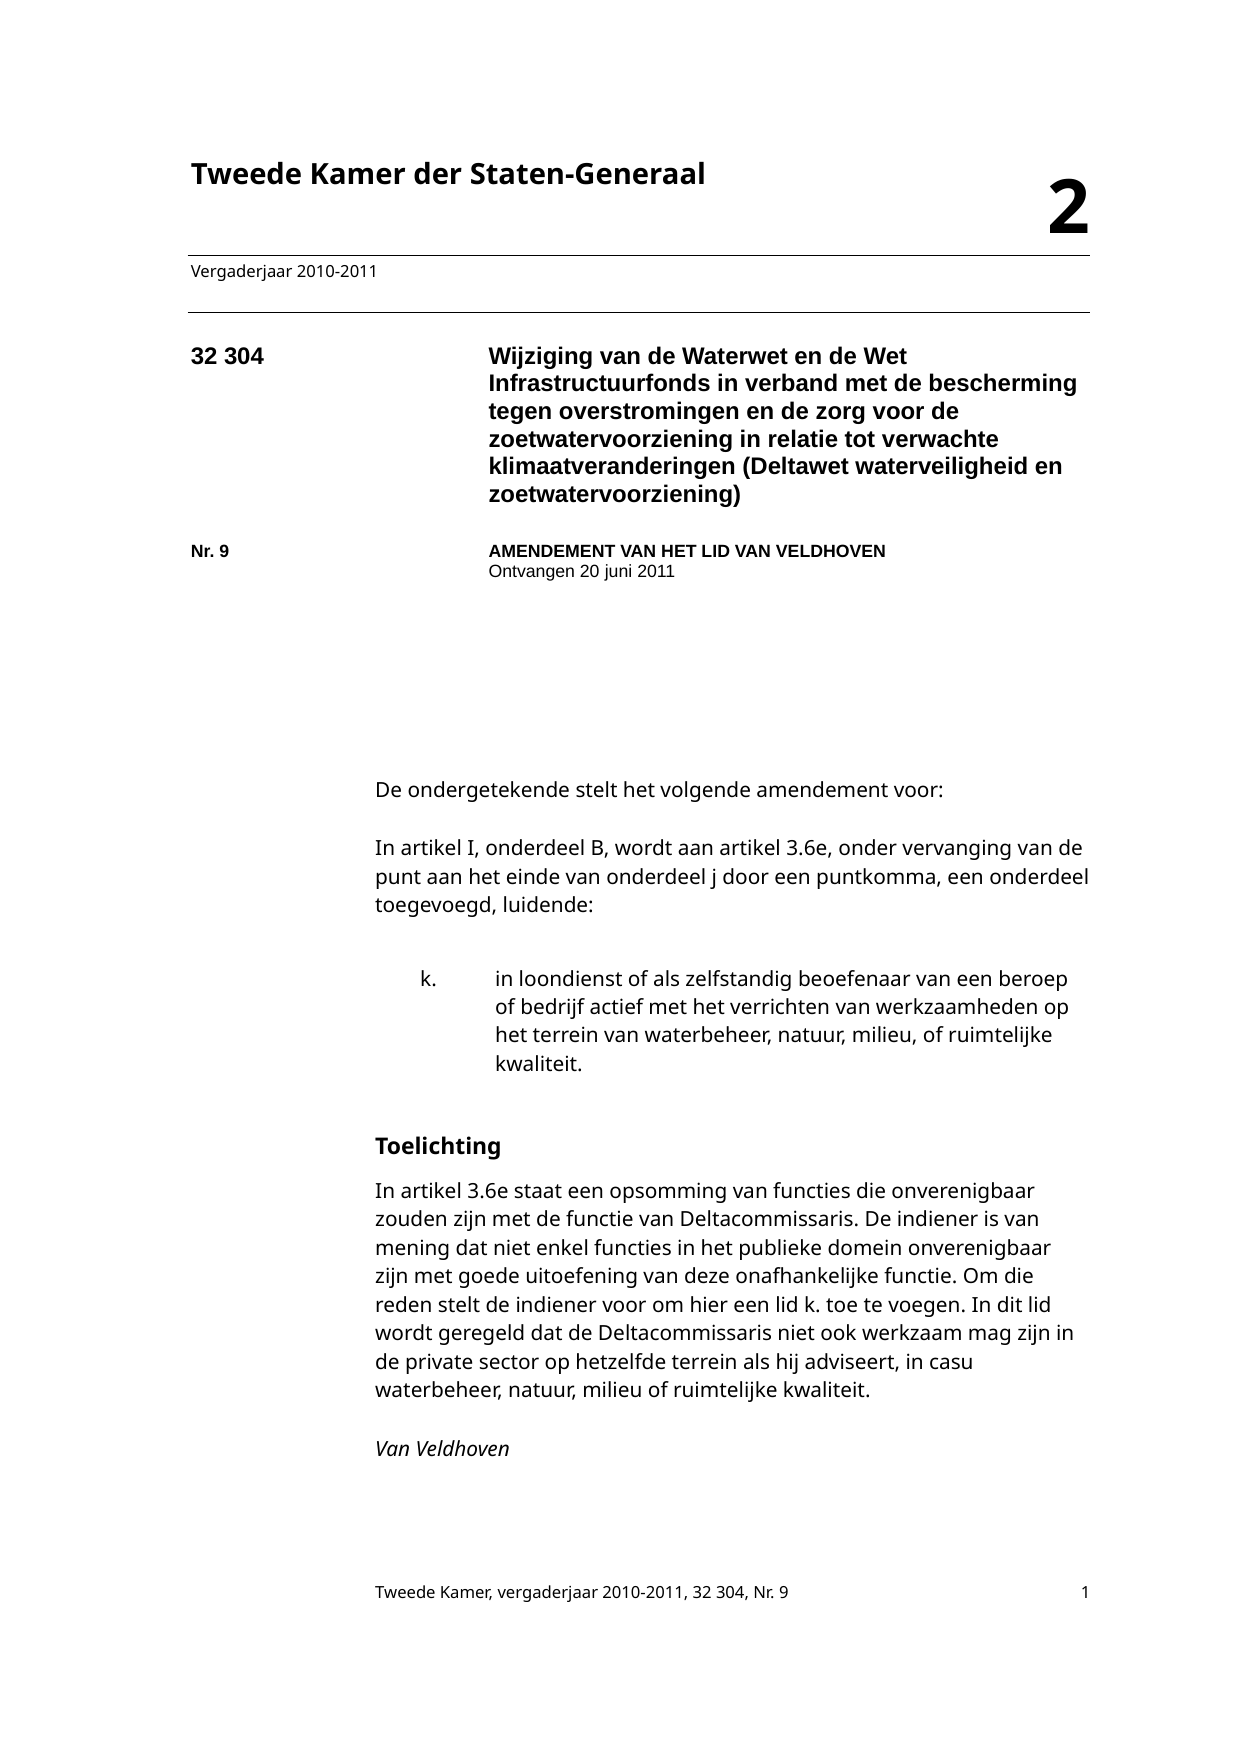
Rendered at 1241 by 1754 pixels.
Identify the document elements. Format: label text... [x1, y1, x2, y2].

text De ondergetekende stelt het volgende amendement voor: [375, 775, 1090, 803]
table_header Tweede Kamer der Staten-Generaal [188, 150, 909, 255]
table_cell [188, 313, 485, 339]
text Van Veldhoven [375, 1434, 1090, 1462]
table_header 2 [910, 150, 1090, 255]
table_cell [485, 313, 1090, 339]
subtitle Toelichting [375, 1130, 1090, 1161]
text In artikel I, onderdeel B, wordt aan artikel 3.6e, onder vervanging van de punt aan het einde van onderdeel j door een puntkomma, een onderdeel toegevoegd, luidende: [375, 833, 1090, 919]
list in loondienst of als zelfstandig beoefenaar van een beroep of bedrijf actief met het verrichten van werkzaamheden op het terrein van waterbeheer, natuur, milieu, of ruimtelijke kwaliteit. [420, 964, 1090, 1077]
table_cell Wijziging van de Waterwet en de Wet Infrastructuurfonds in verband met de bescherming tegen overstromingen en de zorg voor de zoetwatervoorziening in relatie tot verwachte klimaatveranderingen (Deltawet waterveiligheid en zoetwatervoorziening) [485, 339, 1090, 537]
table_cell Vergaderjaar 2010-2011 [188, 256, 485, 312]
table_cell Nr. 9 [188, 538, 485, 656]
text In artikel 3.6e staat een opsomming van functies die onverenigbaar zouden zijn met de functie van Deltacommissaris. De indiener is van mening dat niet enkel functies in het publieke domein onverenigbaar zijn met goede uitoefening van deze onafhankelijke functie. Om die reden stelt de indiener voor om hier een lid k. toe te voegen. In dit lid wordt geregeld dat de Deltacommissaris niet ook werkzaam mag zijn in de private sector op hetzelfde terrein als hij adviseert, in casu waterbeheer, natuur, milieu of ruimtelijke kwaliteit. [375, 1176, 1090, 1404]
table_cell [485, 256, 1090, 312]
table_cell 32 304 [188, 339, 485, 537]
table_cell AMENDEMENT VAN HET LID VAN VELDHOVEN Ontvangen 20 juni 2011 [485, 538, 1090, 656]
